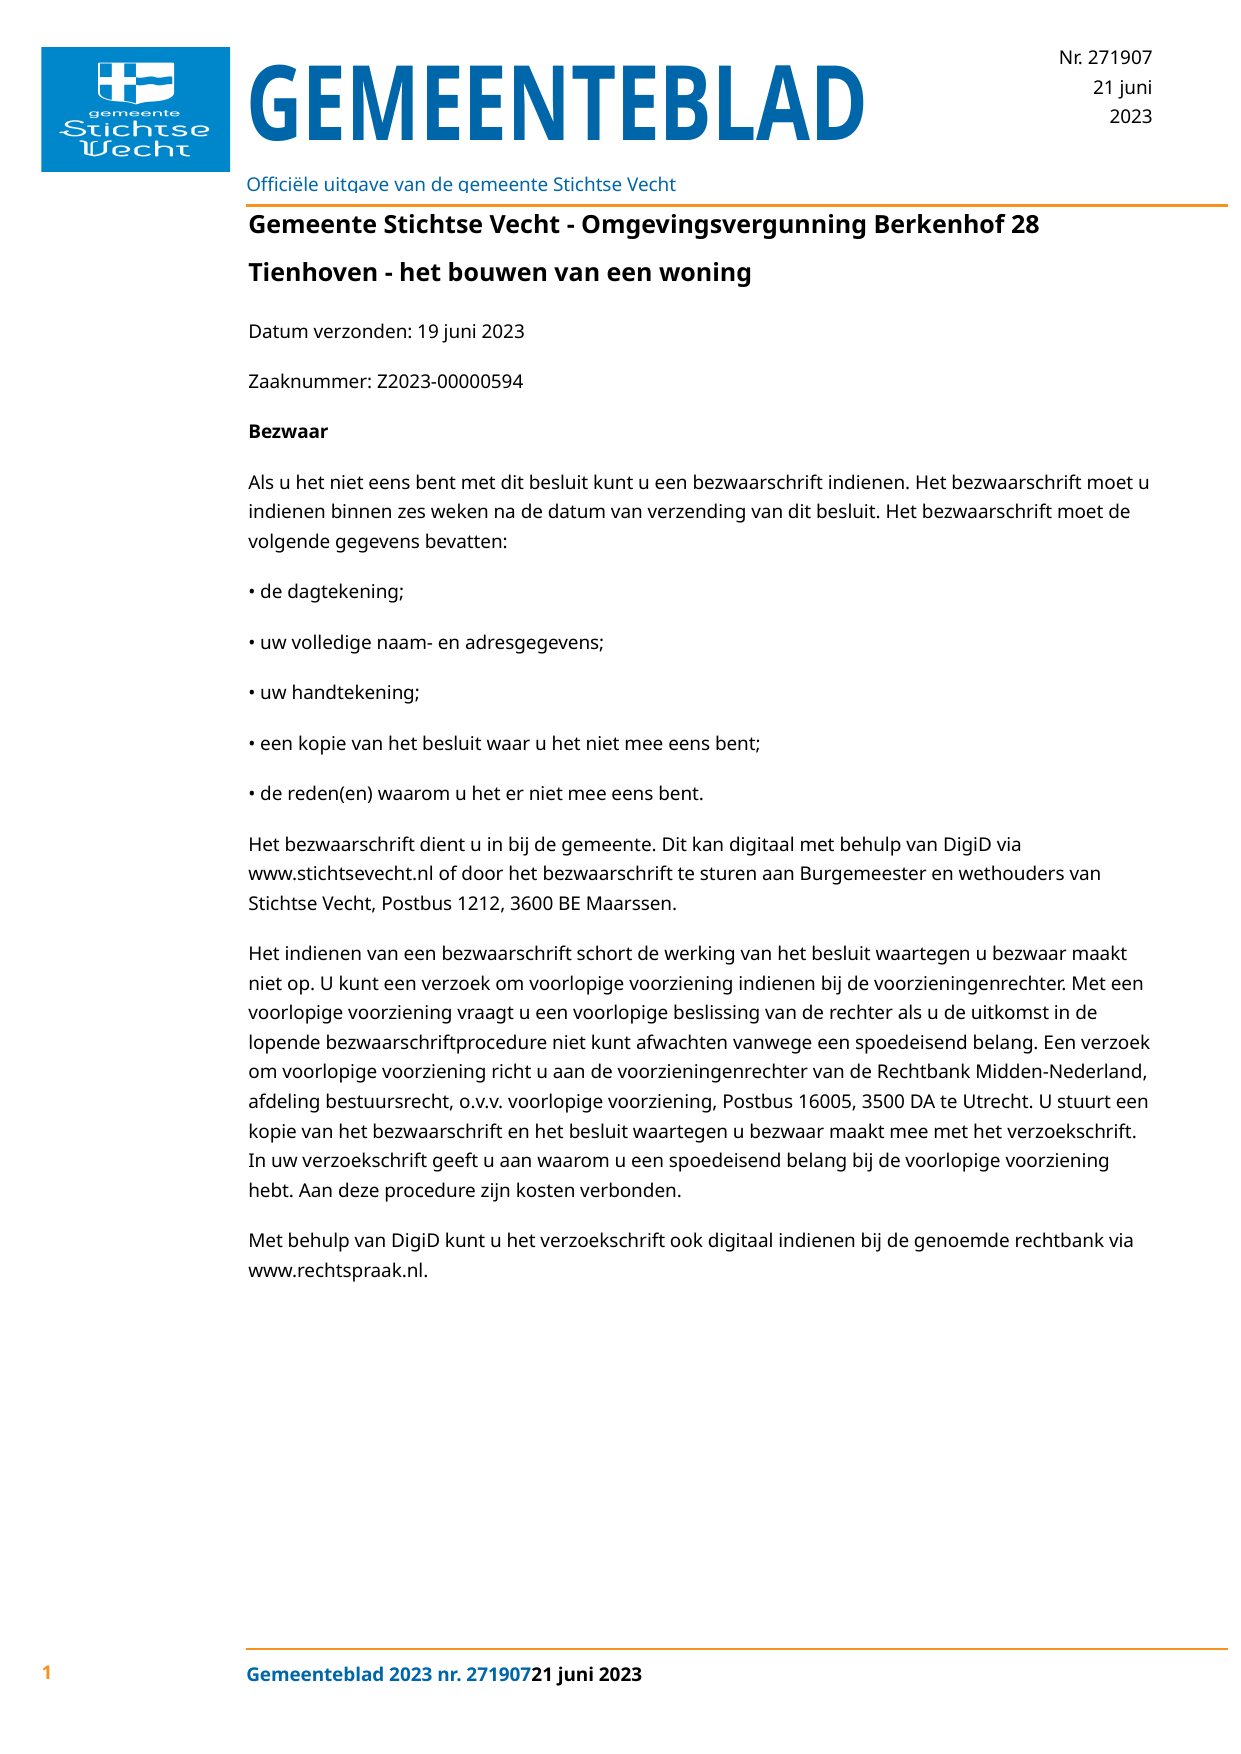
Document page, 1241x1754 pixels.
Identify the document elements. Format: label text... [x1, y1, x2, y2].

text Met behulp van DigiD kunt u het verzoekschrift ook digitaal indienen bij de genoemde rechtbank via www.rechtspraak.nl. [248, 1227, 1152, 1283]
text Het indienen van een bezwaarschrift schort de werking van het besluit waartegen u bezwaar maakt niet op. U kunt een verzoek om voorlopige voorziening indienen bij de voorzieningenrechter. Met een voorlopige voorziening vraagt u een voorlopige beslissing van de rechter als u de uitkomst in de lopende bezwaarschriftprocedure niet kunt afwachten vanwege een spoedeisend belang. Een verzoek om voorlopige voorziening richt u aan de voorzieningenrechter van de Rechtbank Midden-Nederland, afdeling bestuursrecht, o.v.v. voorlopige voorziening, Postbus 16005, 3500 DA te Utrecht. U stuurt een kopie van het bezwaarschrift en het besluit waartegen u bezwaar maakt mee met het verzoekschrift. In uw verzoekschrift geeft u aan waarom u een spoedeisend belang bij de voorlopige voorziening hebt. Aan deze procedure zijn kosten verbonden. [248, 940, 1152, 1203]
text Gemeente Stichtse Vecht - Omgevingsvergunning Berkenhof 28 Tienhoven - het bouwen van een woning [248, 207, 1152, 288]
picture [99, 63, 135, 101]
text • de reden(en) waarom u het er niet mee eens bent. [248, 780, 1152, 806]
text Het bezwaarschrift dient u in bij de gemeente. Dit kan digitaal met behulp van DigiD via www.stichtsevecht.nl of door het bezwaarschrift te sturen aan Burgemeester en wethouders van Stichtse Vecht, Postbus 1212, 3600 BE Maarssen. [248, 831, 1152, 916]
text • uw handtekening; [248, 679, 1152, 705]
text Zaaknummer: Z2023-00000594 [248, 368, 1152, 394]
text Als u het niet eens bent met dit besluit kunt u een bezwaarschrift indienen. Het bezwaarschrift moet u indienen binnen zes weken na de datum van verzending van dit besluit. Het bezwaarschrift moet de volgende gegevens bevatten: [248, 469, 1152, 554]
text • de dagtekening; [248, 579, 1152, 604]
text • uw volledige naam- en adresgegevens; [248, 629, 1152, 655]
picture [137, 63, 174, 103]
text Datum verzonden: 19 juni 2023 [248, 318, 1152, 344]
text Bezwaar [248, 419, 1152, 444]
text • een kopie van het besluit waar u het niet mee eens bent; [248, 730, 1152, 756]
